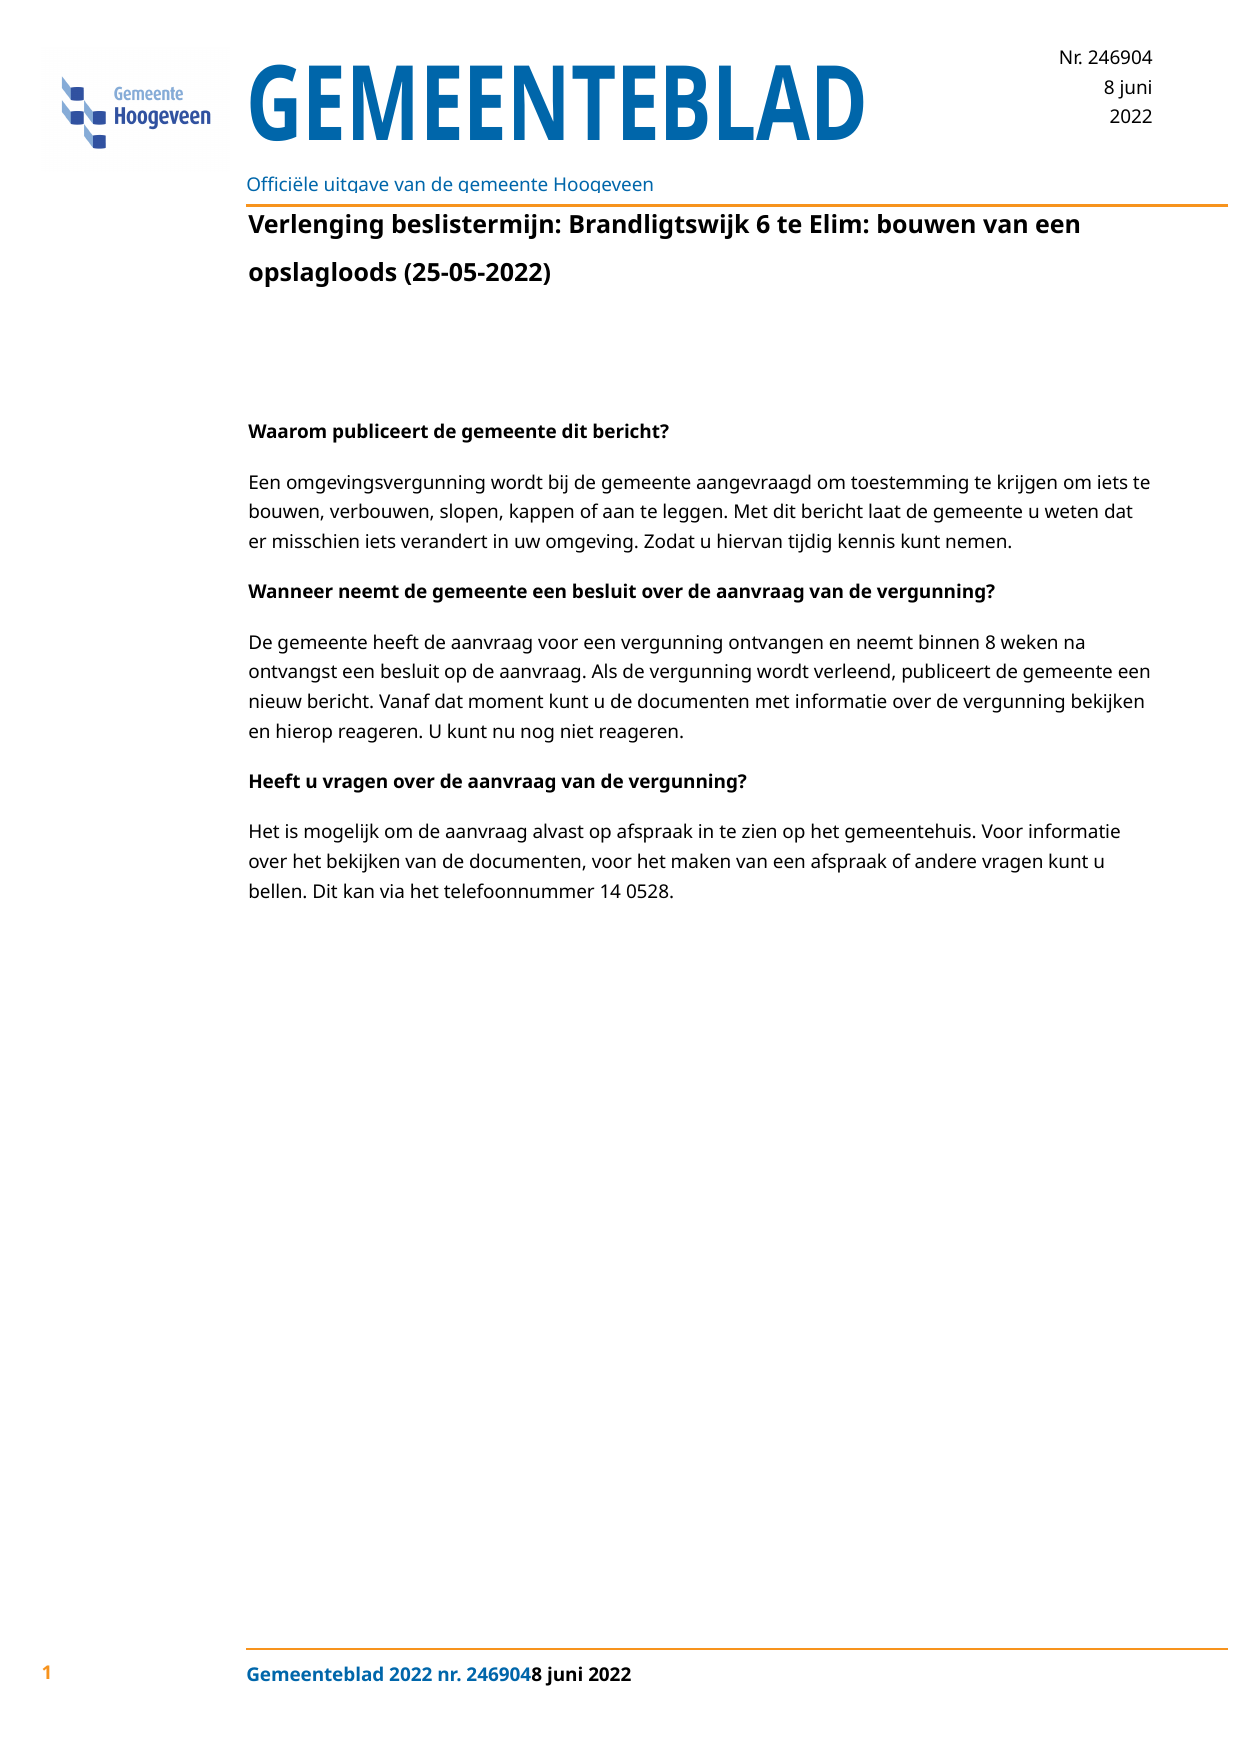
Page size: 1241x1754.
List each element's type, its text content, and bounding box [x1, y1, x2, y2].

text Waarom publiceert de gemeente dit bericht? [248, 419, 1152, 444]
text Heeft u vragen over de aanvraag van de vergunning? [248, 768, 1152, 794]
text Een omgevingsvergunning wordt bij de gemeente aangevraagd om toestemming te krijgen om iets te bouwen, verbouwen, slopen, kappen of aan te leggen. Met dit bericht laat de gemeente u weten dat er misschien iets verandert in uw omgeving. Zodat u hiervan tijdig kennis kunt nemen. [248, 469, 1152, 554]
text Verlenging beslistermijn: Brandligtswijk 6 te Elim: bouwen van een opslagloods (25-05-2022) [248, 207, 1152, 288]
text De gemeente heeft de aanvraag voor een vergunning ontvangen en neemt binnen 8 weken na ontvangst een besluit op de aanvraag. Als de vergunning wordt verleend, publiceert de gemeente een nieuw bericht. Vanaf dat moment kunt u de documenten met informatie over de vergunning bekijken en hierop reageren. U kunt nu nog niet reageren. [248, 629, 1152, 744]
text Wanneer neemt de gemeente een besluit over de aanvraag van de vergunning? [248, 579, 1152, 604]
text Het is mogelijk om de aanvraag alvast op afspraak in te zien op het gemeentehuis. Voor informatie over het bekijken van de documenten, voor het maken van een afspraak of andere vragen kunt u bellen. Dit kan via het telefoonnummer 14 0528. [248, 819, 1152, 904]
picture [41, 47, 231, 172]
